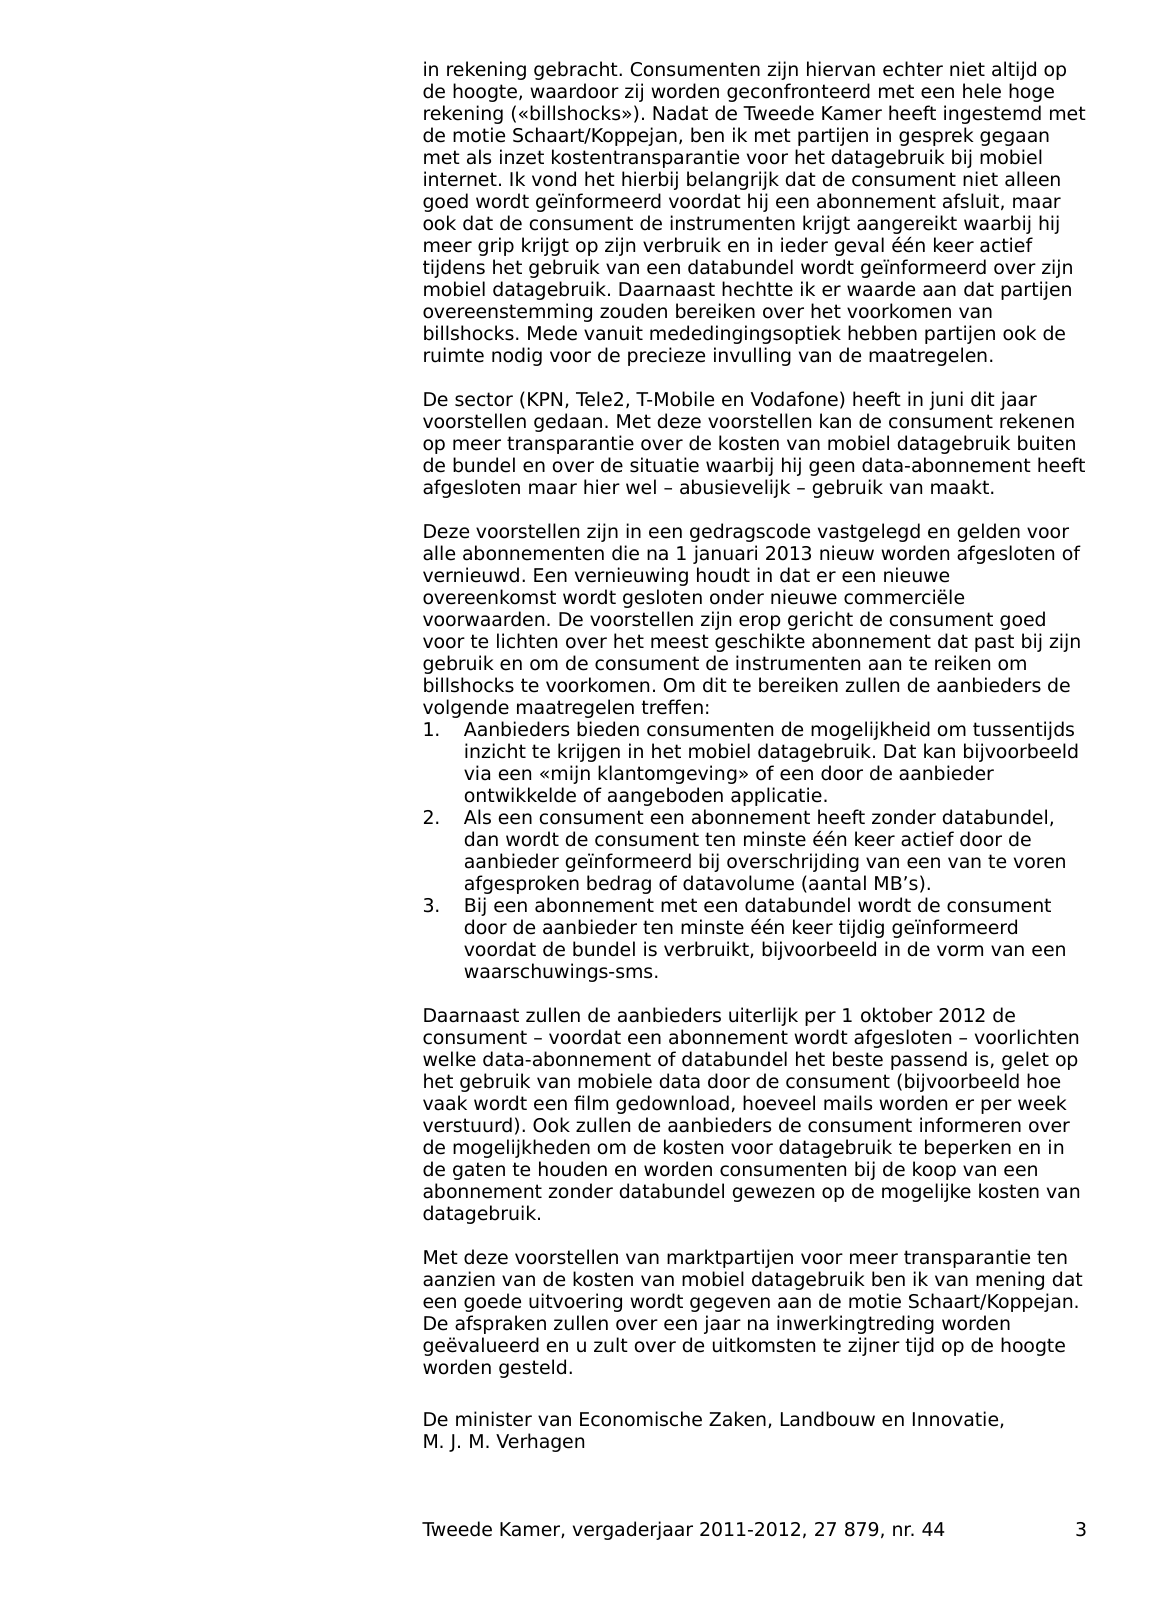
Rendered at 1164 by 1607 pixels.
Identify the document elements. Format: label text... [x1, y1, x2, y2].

text 3. Bij een abonnement met een databundel wordt de consument door de aanbieder ten minste één keer tijdig geïnformeerd voordat de bundel is verbruikt, bijvoorbeeld in de vorm van een waarschuwings-sms. [422, 895, 1087, 983]
text Met deze voorstellen van marktpartijen voor meer transparantie ten aanzien van de kosten van mobiel datagebruik ben ik van mening dat een goede uitvoering wordt gegeven aan de motie Schaart/Koppejan. De afspraken zullen over een jaar na inwerkingtreding worden geëvalueerd en u zult over de uitkomsten te zijner tijd op de hoogte worden gesteld. [422, 1247, 1087, 1379]
text 2. Als een consument een abonnement heeft zonder databundel, dan wordt de consument ten minste één keer actief door de aanbieder geïnformeerd bij overschrijding van een van te voren afgesproken bedrag of datavolume (aantal MB’s). [422, 807, 1087, 895]
text 1. Aanbieders bieden consumenten de mogelijkheid om tussentijds inzicht te krijgen in het mobiel datagebruik. Dat kan bijvoorbeeld via een «mijn klantomgeving» of een door de aanbieder ontwikkelde of aangeboden applicatie. [422, 719, 1087, 807]
text De sector (KPN, Tele2, T-Mobile en Vodafone) heeft in juni dit jaar voorstellen gedaan. Met deze voorstellen kan de consument rekenen op meer transparantie over de kosten van mobiel datagebruik buiten de bundel en over de situatie waarbij hij geen data-abonnement heeft afgesloten maar hier wel – abusievelijk – gebruik van maakt. [422, 389, 1087, 499]
text in rekening gebracht. Consumenten zijn hiervan echter niet altijd op de hoogte, waardoor zij worden geconfronteerd met een hele hoge rekening («billshocks»). Nadat de Tweede Kamer heeft ingestemd met de motie Schaart/Koppejan, ben ik met partijen in gesprek gegaan met als inzet kostentransparantie voor het datagebruik bij mobiel internet. Ik vond het hierbij belangrijk dat de consument niet alleen goed wordt geïnformeerd voordat hij een abonnement afsluit, maar ook dat de consument de instrumenten krijgt aangereikt waarbij hij meer grip krijgt op zijn verbruik en in ieder geval één keer actief tijdens het gebruik van een databundel wordt geïnformeerd over zijn mobiel datagebruik. Daarnaast hechtte ik er waarde aan dat partijen overeenstemming zouden bereiken over het voorkomen van billshocks. Mede vanuit mededingingsoptiek hebben partijen ook de ruimte nodig voor de precieze invulling van de maatregelen. [422, 59, 1087, 367]
text Daarnaast zullen de aanbieders uiterlijk per 1 oktober 2012 de consument – voordat een abonnement wordt afgesloten – voorlichten welke data-abonnement of databundel het beste passend is, gelet op het gebruik van mobiele data door de consument (bijvoorbeeld hoe vaak wordt een film gedownload, hoeveel mails worden er per week verstuurd). Ook zullen de aanbieders de consument informeren over de mogelijkheden om de kosten voor datagebruik te beperken en in de gaten te houden en worden consumenten bij de koop van een abonnement zonder databundel gewezen op de mogelijke kosten van datagebruik. [422, 1005, 1087, 1224]
text Deze voorstellen zijn in een gedragscode vastgelegd en gelden voor alle abonnementen die na 1 januari 2013 nieuw worden afgesloten of vernieuwd. Een vernieuwing houdt in dat er een nieuwe overeenkomst wordt gesloten onder nieuwe commerciële voorwaarden. De voorstellen zijn erop gericht de consument goed voor te lichten over het meest geschikte abonnement dat past bij zijn gebruik en om de consument de instrumenten aan te reiken om billshocks te voorkomen. Om dit te bereiken zullen de aanbieders de volgende maatregelen treffen: [422, 521, 1087, 719]
text De minister van Economische Zaken, Landbouw en Innovatie, M. J. M. Verhagen [422, 1409, 1087, 1453]
